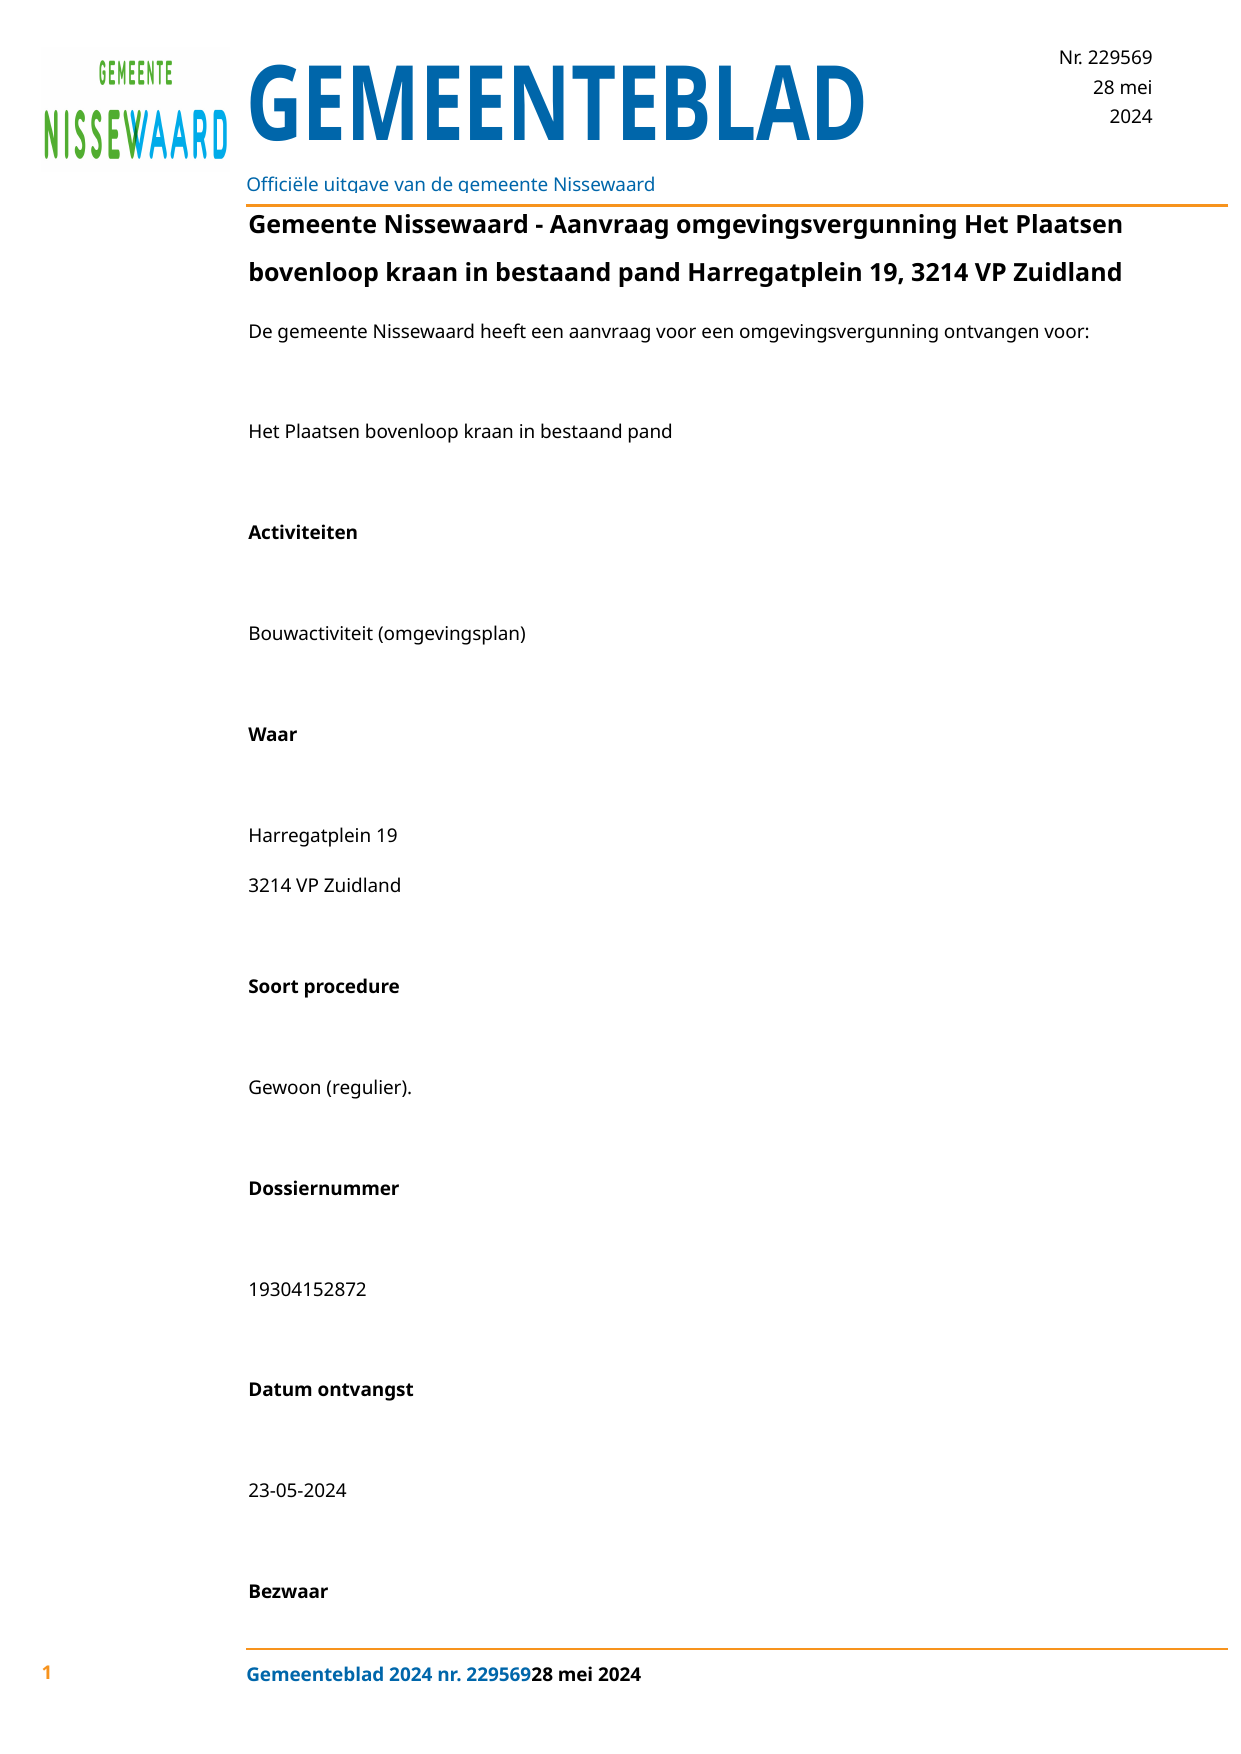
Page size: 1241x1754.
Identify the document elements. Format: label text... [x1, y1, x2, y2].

text 23-05-2024 [248, 1477, 1152, 1503]
text Gewoon (regulier). [248, 1074, 1152, 1100]
text Waar [248, 721, 1152, 747]
text Dossiernummer [248, 1175, 1152, 1201]
text Datum ontvangst [248, 1377, 1152, 1402]
picture [41, 47, 231, 172]
text 19304152872 [248, 1276, 1152, 1302]
text Soort procedure [248, 973, 1152, 999]
text De gemeente Nissewaard heeft een aanvraag voor een omgevingsvergunning ontvangen voor: [248, 318, 1152, 344]
text Harregatplein 19 [248, 822, 1152, 848]
text Gemeente Nissewaard - Aanvraag omgevingsvergunning Het Plaatsen bovenloop kraan in bestaand pand Harregatplein 19, 3214 VP Zuidland [248, 207, 1152, 288]
text Activiteiten [248, 519, 1152, 545]
text Bezwaar [248, 1578, 1152, 1604]
text 3214 VP Zuidland [248, 872, 1152, 898]
text Het Plaatsen bovenloop kraan in bestaand pand [248, 419, 1152, 444]
text Bouwactiviteit (omgevingsplan) [248, 620, 1152, 646]
